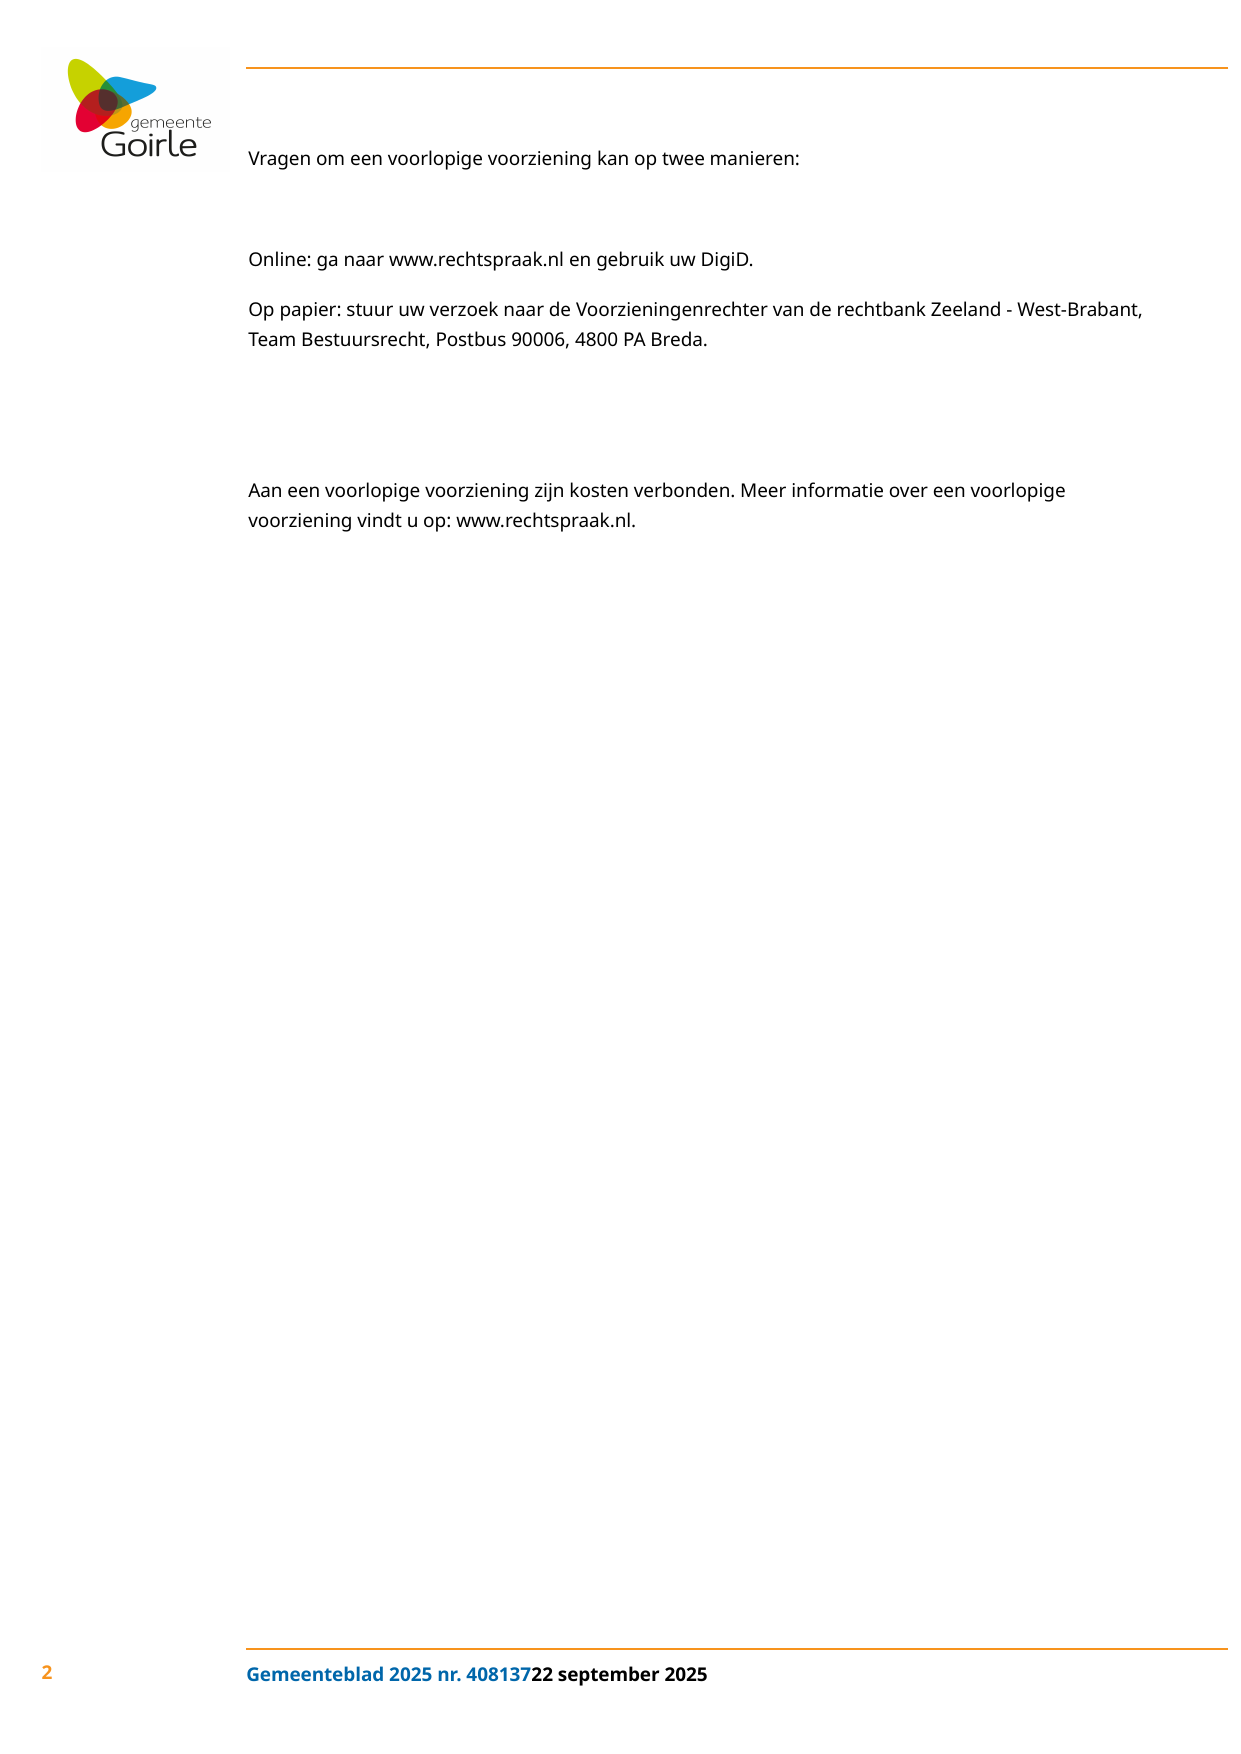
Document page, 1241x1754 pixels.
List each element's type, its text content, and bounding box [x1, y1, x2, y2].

text Aan een voorlopige voorziening zijn kosten verbonden. Meer informatie over een voorlopige voorziening vindt u op: www.rechtspraak.nl. [248, 477, 1152, 533]
text Vragen om een voorlopige voorziening kan op twee manieren: [248, 145, 1152, 171]
picture [41, 47, 231, 172]
text Online: ga naar www.rechtspraak.nl en gebruik uw DigiD. [248, 246, 1152, 272]
text Op papier: stuur uw verzoek naar de Voorzieningenrechter van de rechtbank Zeeland - West-Brabant, Team Bestuursrecht, Postbus 90006, 4800 PA Breda. [248, 296, 1152, 352]
